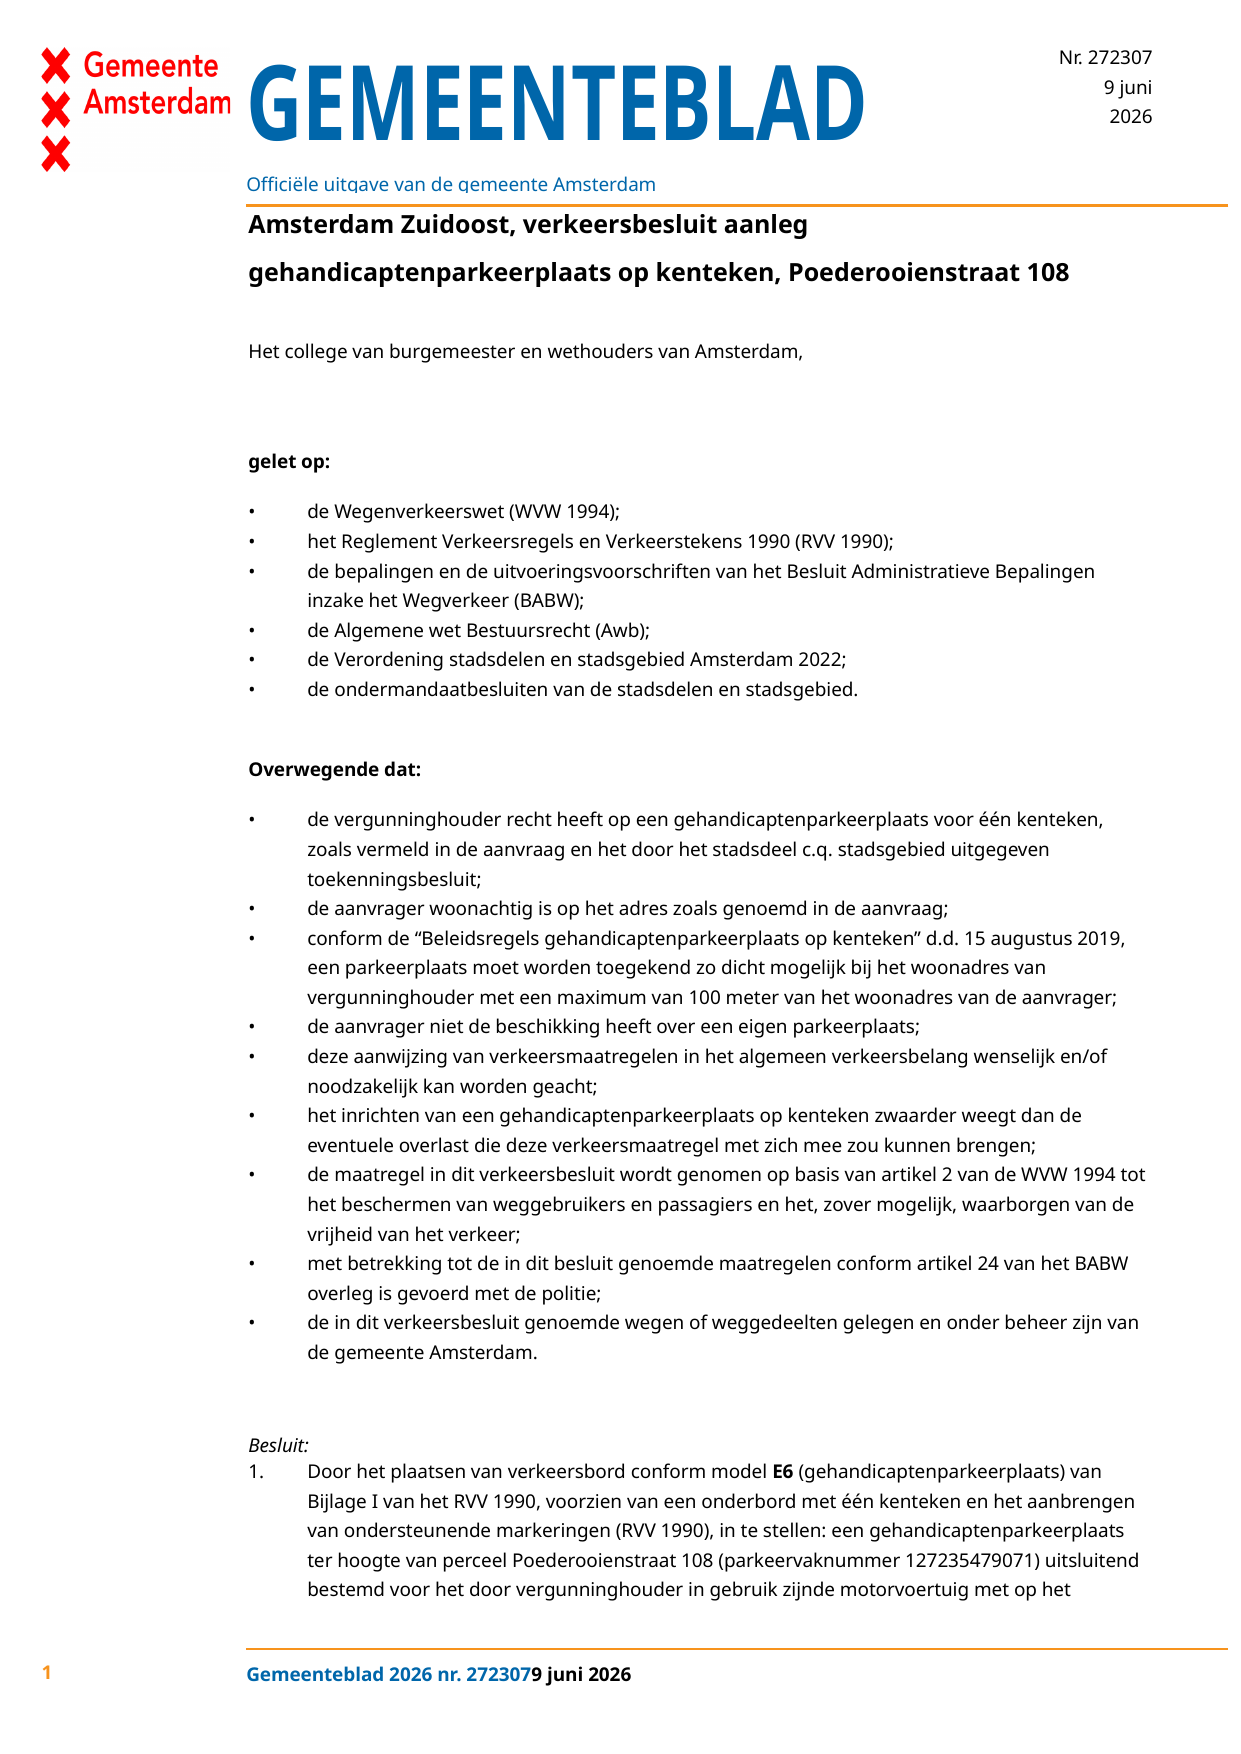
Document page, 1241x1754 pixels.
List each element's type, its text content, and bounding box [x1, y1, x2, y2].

list Door het plaatsen van verkeersbord conform model E6 (gehandicaptenparkeerplaats) van Bijlage I van het RVV 1990, voorzien van een onderbord met één kenteken en het aanbrengen van ondersteunende markeringen (RVV 1990), in te stellen: een gehandicaptenparkeerplaats ter hoogte van perceel Poederooienstraat 108 (parkeervaknummer 127235479071) uitsluitend bestemd voor het door vergunninghouder in gebruik zijnde motorvoertuig met op het [248, 1458, 1152, 1602]
text Besluit: [248, 1433, 1152, 1458]
list de vergunninghouder recht heeft op een gehandicaptenparkeerplaats voor één kenteken, zoals vermeld in de aanvraag en het door het stadsdeel c.q. stadsgebied uitgegeven toekenningsbesluit; [248, 807, 1152, 891]
list de ondermandaatbesluiten van de stadsdelen en stadsgebied. [248, 676, 1152, 702]
list met betrekking tot de in dit besluit genoemde maatregelen conform artikel 24 van het BABW overleg is gevoerd met de politie; [248, 1250, 1152, 1306]
list de aanvrager woonachtig is op het adres zoals genoemd in de aanvraag; [248, 895, 1152, 921]
text gelet op: [248, 448, 1152, 474]
list de aanvrager niet de beschikking heeft over een eigen parkeerplaats; [248, 1014, 1152, 1039]
list de bepalingen en de uitvoeringsvoorschriften van het Besluit Administratieve Bepalingen inzake het Wegverkeer (BABW); [248, 558, 1152, 613]
text Het college van burgemeester en wethouders van Amsterdam, [248, 339, 1152, 364]
text Amsterdam Zuidoost, verkeersbesluit aanleg gehandicaptenparkeerplaats op kenteken, Poederooienstraat 108 [248, 207, 1152, 288]
list de Wegenverkeerswet (WVW 1994); [248, 499, 1152, 524]
picture [41, 47, 231, 172]
list het Reglement Verkeersregels en Verkeerstekens 1990 (RVV 1990); [248, 528, 1152, 554]
list de Verordening stadsdelen en stadsgebied Amsterdam 2022; [248, 647, 1152, 672]
list conform de “Beleidsregels gehandicaptenparkeerplaats op kenteken” d.d. 15 augustus 2019, een parkeerplaats moet worden toegekend zo dicht mogelijk bij het woonadres van vergunninghouder met een maximum van 100 meter van het woonadres van de aanvrager; [248, 925, 1152, 1010]
list het inrichten van een gehandicaptenparkeerplaats op kenteken zwaarder weegt dan de eventuele overlast die deze verkeersmaatregel met zich mee zou kunnen brengen; [248, 1102, 1152, 1158]
list de maatregel in dit verkeersbesluit wordt genomen op basis van artikel 2 van de WVW 1994 tot het beschermen van weggebruikers en passagiers en het, zover mogelijk, waarborgen van de vrijheid van het verkeer; [248, 1162, 1152, 1246]
text Overwegende dat: [248, 756, 1152, 782]
list de in dit verkeersbesluit genoemde wegen of weggedeelten gelegen en onder beheer zijn van de gemeente Amsterdam. [248, 1309, 1152, 1365]
list de Algemene wet Bestuursrecht (Awb); [248, 617, 1152, 643]
list deze aanwijzing van verkeersmaatregelen in het algemeen verkeersbelang wenselijk en/of noodzakelijk kan worden geacht; [248, 1043, 1152, 1098]
